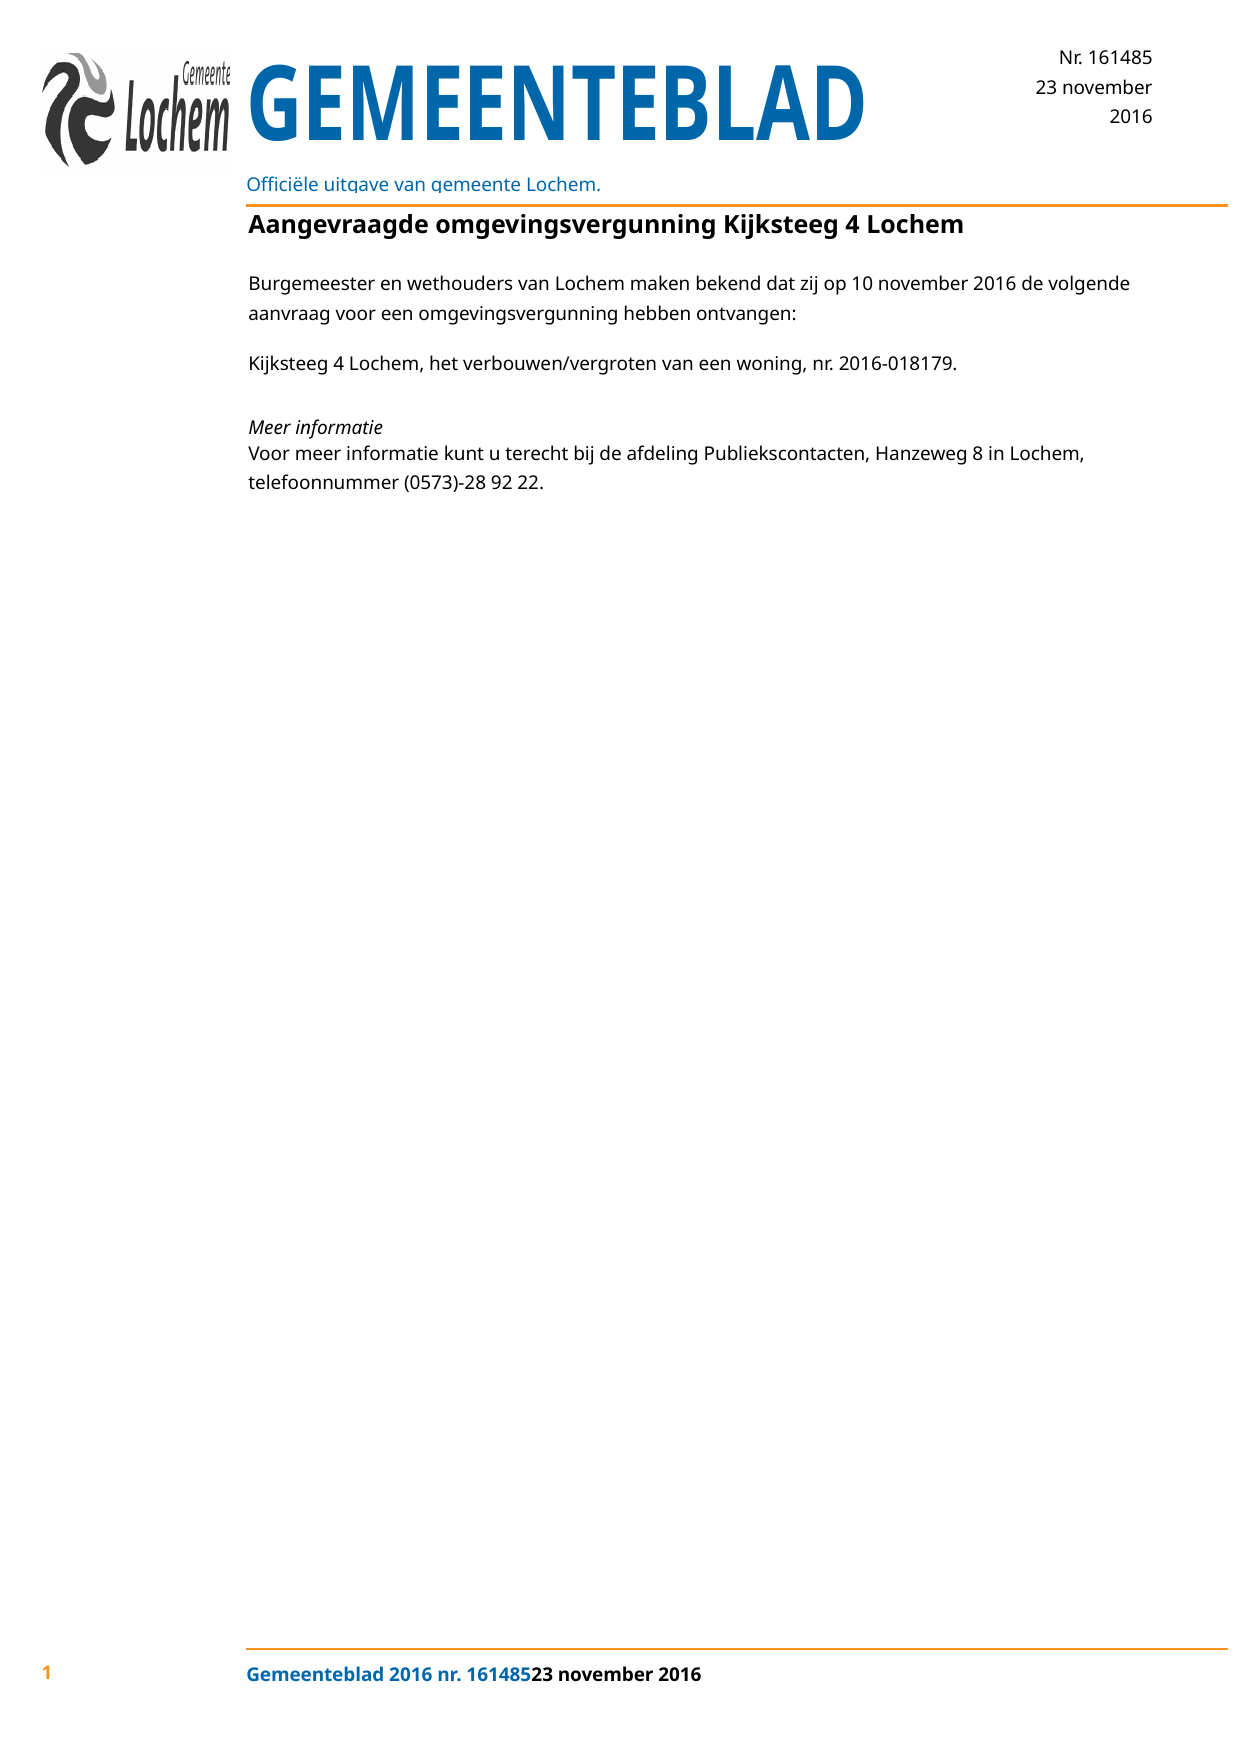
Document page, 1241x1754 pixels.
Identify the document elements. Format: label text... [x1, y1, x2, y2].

picture [41, 47, 231, 172]
text Aangevraagde omgevingsvergunning Kijksteeg 4 Lochem [248, 207, 1152, 241]
text Voor meer informatie kunt u terecht bij de afdeling Publiekscontacten, Hanzeweg 8 in Lochem, telefoonnummer (0573)-28 92 22. [248, 440, 1152, 495]
text Meer informatie [248, 414, 1152, 440]
text Kijksteeg 4 Lochem, het verbouwen/vergroten van een woning, nr. 2016-018179. [248, 350, 1152, 376]
text Burgemeester en wethouders van Lochem maken bekend dat zij op 10 november 2016 de volgende aanvraag voor een omgevingsvergunning hebben ontvangen: [248, 270, 1152, 326]
